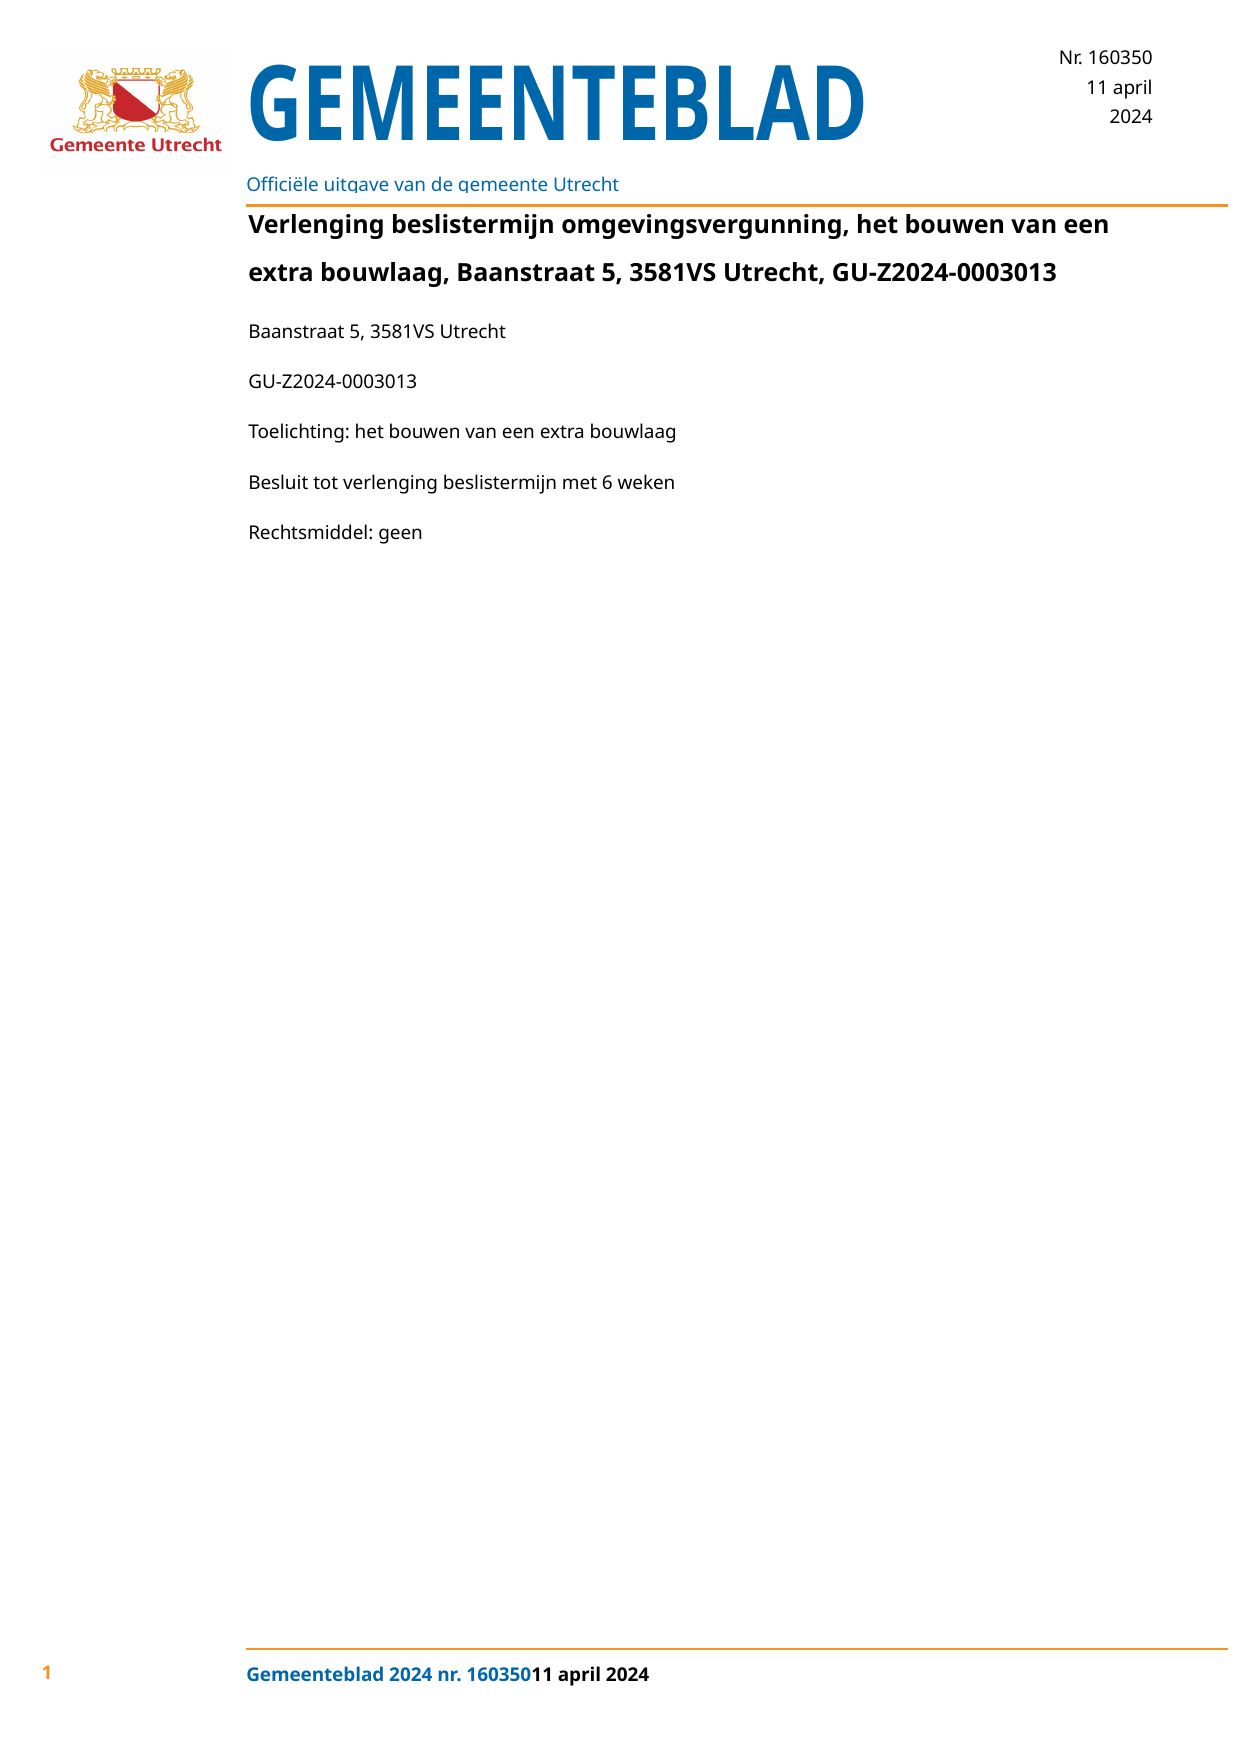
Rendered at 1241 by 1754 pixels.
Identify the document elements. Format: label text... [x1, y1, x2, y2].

text Baanstraat 5, 3581VS Utrecht [248, 318, 1152, 344]
text Rechtsmiddel: geen [248, 519, 1152, 545]
text GU-Z2024-0003013 [248, 368, 1152, 394]
text Besluit tot verlenging beslistermijn met 6 weken [248, 469, 1152, 495]
picture [41, 47, 231, 172]
text Verlenging beslistermijn omgevingsvergunning, het bouwen van een extra bouwlaag, Baanstraat 5, 3581VS Utrecht, GU-Z2024-0003013 [248, 207, 1152, 288]
text Toelichting: het bouwen van een extra bouwlaag [248, 419, 1152, 444]
